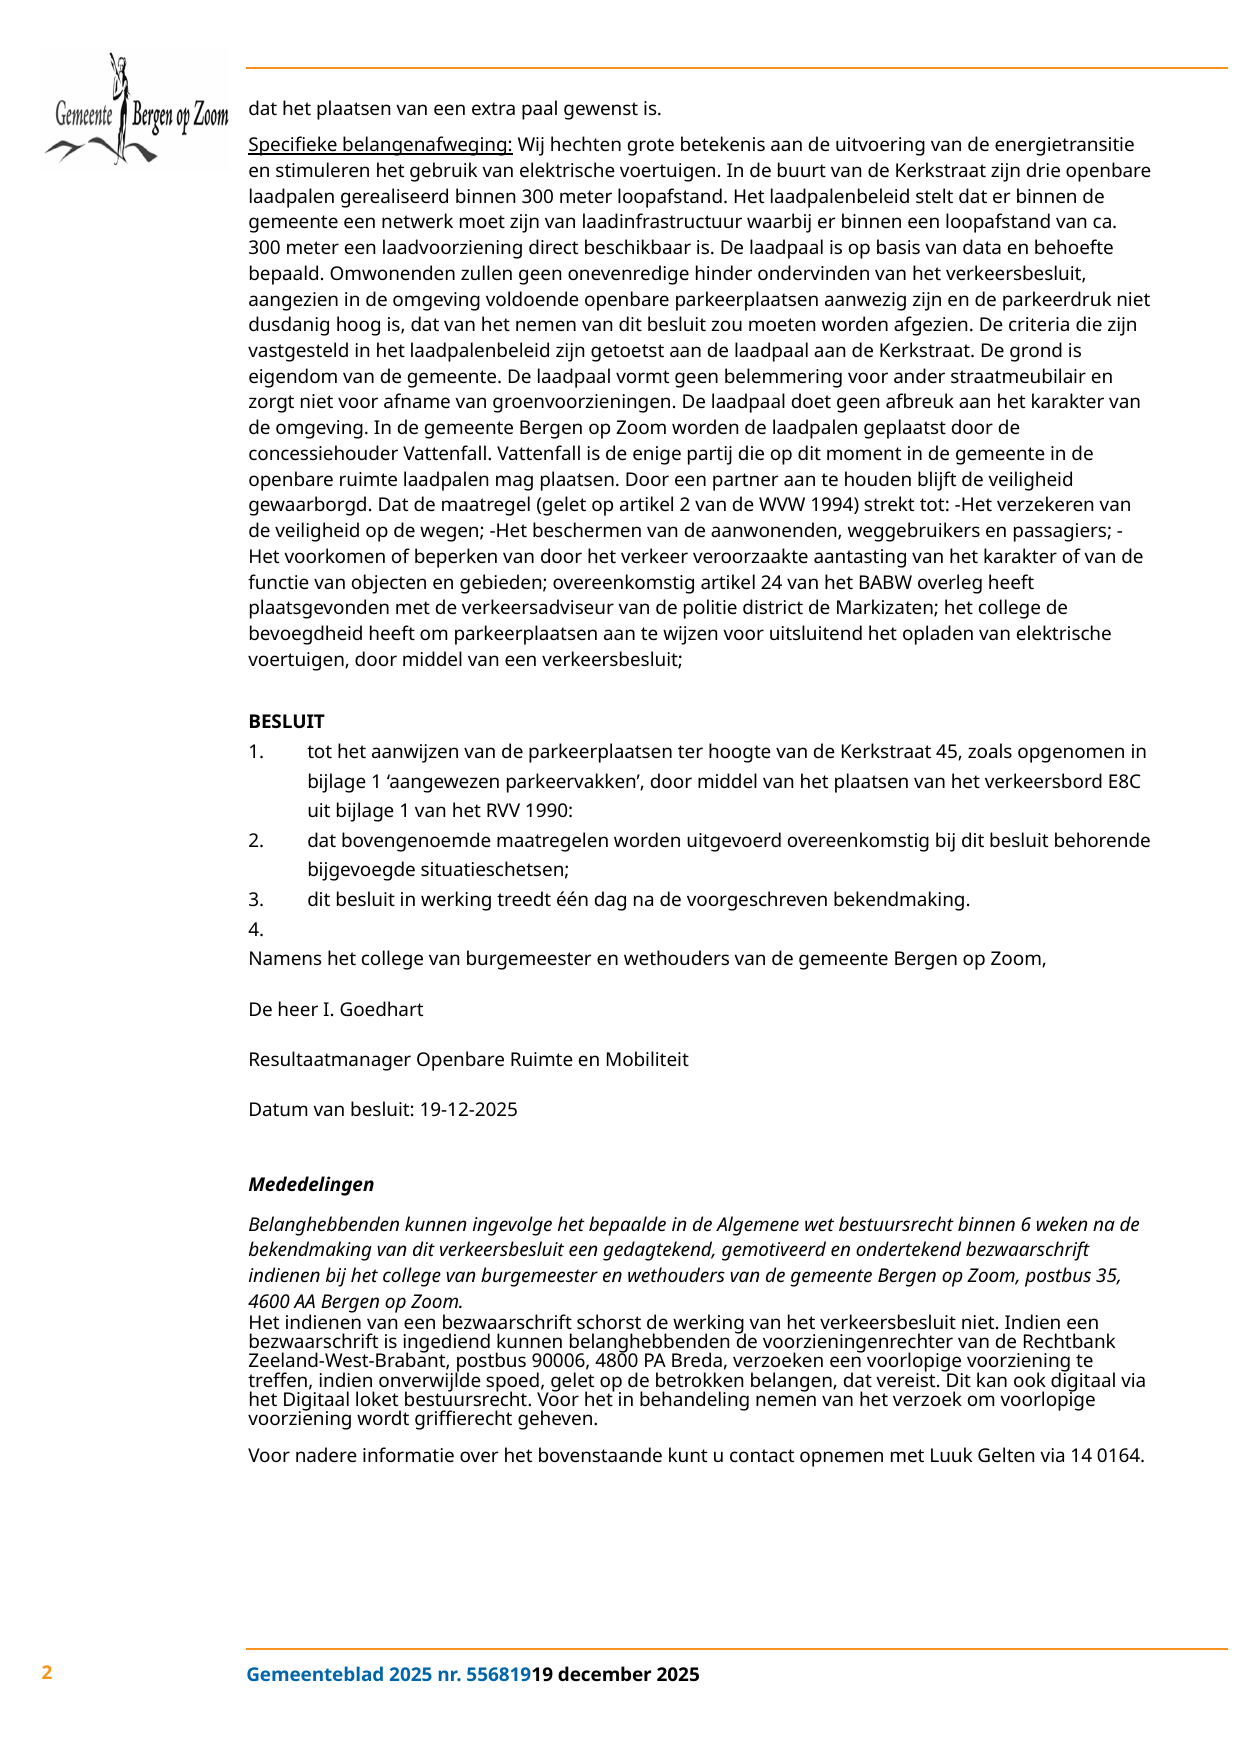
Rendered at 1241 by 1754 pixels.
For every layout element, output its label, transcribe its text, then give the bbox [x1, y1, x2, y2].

text Het indienen van een bezwaarschrift schorst de werking van het verkeersbesluit niet. Indien een bezwaarschrift is ingediend kunnen belanghebbenden de voorzieningenrechter van de Rechtbank Zeeland-West-Brabant, postbus 90006, 4800 PA Breda, verzoeken een voorlopige voorziening te treffen, indien onverwijlde spoed, gelet op de betrokken belangen, dat vereist. Dit kan ook digitaal via het Digitaal loket bestuursrecht. Voor het in behandeling nemen van het verzoek om voorlopige voorziening wordt griffierecht geheven. [248, 1314, 1152, 1429]
text Datum van besluit: 19-12-2025 [248, 1097, 1152, 1122]
text BESLUIT [248, 709, 1152, 734]
text Specifieke belangenafweging: Wij hechten grote betekenis aan de uitvoering van de energietransitie en stimuleren het gebruik van elektrische voertuigen. In de buurt van de Kerkstraat zijn drie openbare laadpalen gerealiseerd binnen 300 meter loopafstand. Het laadpalenbeleid stelt dat er binnen de gemeente een netwerk moet zijn van laadinfrastructuur waarbij er binnen een loopafstand van ca. 300 meter een laadvoorziening direct beschikbaar is. De laadpaal is op basis van data en behoefte bepaald. Omwonenden zullen geen onevenredige hinder ondervinden van het verkeersbesluit, aangezien in de omgeving voldoende openbare parkeerplaatsen aanwezig zijn en de parkeerdruk niet dusdanig hoog is, dat van het nemen van dit besluit zou moeten worden afgezien. De criteria die zijn vastgesteld in het laadpalenbeleid zijn getoetst aan de laadpaal aan de Kerkstraat. De grond is eigendom van de gemeente. De laadpaal vormt geen belemmering voor ander straatmeubilair en zorgt niet voor afname van groenvoorzieningen. De laadpaal doet geen afbreuk aan het karakter van de omgeving. In de gemeente Bergen op Zoom worden de laadpalen geplaatst door de concessiehouder Vattenfall. Vattenfall is de enige partij die op dit moment in de gemeente in de openbare ruimte laadpalen mag plaatsen. Door een partner aan te houden blijft de veiligheid gewaarborgd. Dat de maatregel (gelet op artikel 2 van de WVW 1994) strekt tot: -Het verzekeren van de veiligheid op de wegen; -Het beschermen van de aanwonenden, weggebruikers en passagiers; -Het voorkomen of beperken van door het verkeer veroorzaakte aantasting van het karakter of van de functie van objecten en gebieden; overeenkomstig artikel 24 van het BABW overleg heeft plaatsgevonden met de verkeersadviseur van de politie district de Markizaten; het college de bevoegdheid heeft om parkeerplaatsen aan te wijzen voor uitsluitend het opladen van elektrische voertuigen, door middel van een verkeersbesluit; [248, 131, 1152, 672]
text De heer I. Goedhart [248, 996, 1152, 1022]
list dit besluit in werking treedt één dag na de voorgeschreven bekendmaking. [248, 886, 1152, 912]
text dat het plaatsen van een extra paal gewenst is. [248, 95, 1152, 121]
list dat bovengenoemde maatregelen worden uitgevoerd overeenkomstig bij dit besluit behorende bijgevoegde situatieschetsen; [248, 827, 1152, 882]
list tot het aanwijzen van de parkeerplaatsen ter hoogte van de Kerkstraat 45, zoals opgenomen in bijlage 1 ‘aangewezen parkeervakken’, door middel van het plaatsen van het verkeersbord E8C uit bijlage 1 van het RVV 1990: [248, 738, 1152, 823]
text Namens het college van burgemeester en wethouders van de gemeente Bergen op Zoom, [248, 945, 1152, 971]
text Belanghebbenden kunnen ingevolge het bepaalde in de Algemene wet bestuursrecht binnen 6 weken na de bekendmaking van dit verkeersbesluit een gedagtekend, gemotiveerd en ondertekend bezwaarschrift indienen bij het college van burgemeester en wethouders van de gemeente Bergen op Zoom, postbus 35, 4600 AA Bergen op Zoom. [248, 1211, 1152, 1314]
picture [41, 47, 231, 172]
text Voor nadere informatie over het bovenstaande kunt u contact opnemen met Luuk Gelten via 14 0164. [248, 1447, 1152, 1466]
text Resultaatmanager Openbare Ruimte en Mobiliteit [248, 1046, 1152, 1072]
text Mededelingen [248, 1172, 1152, 1197]
